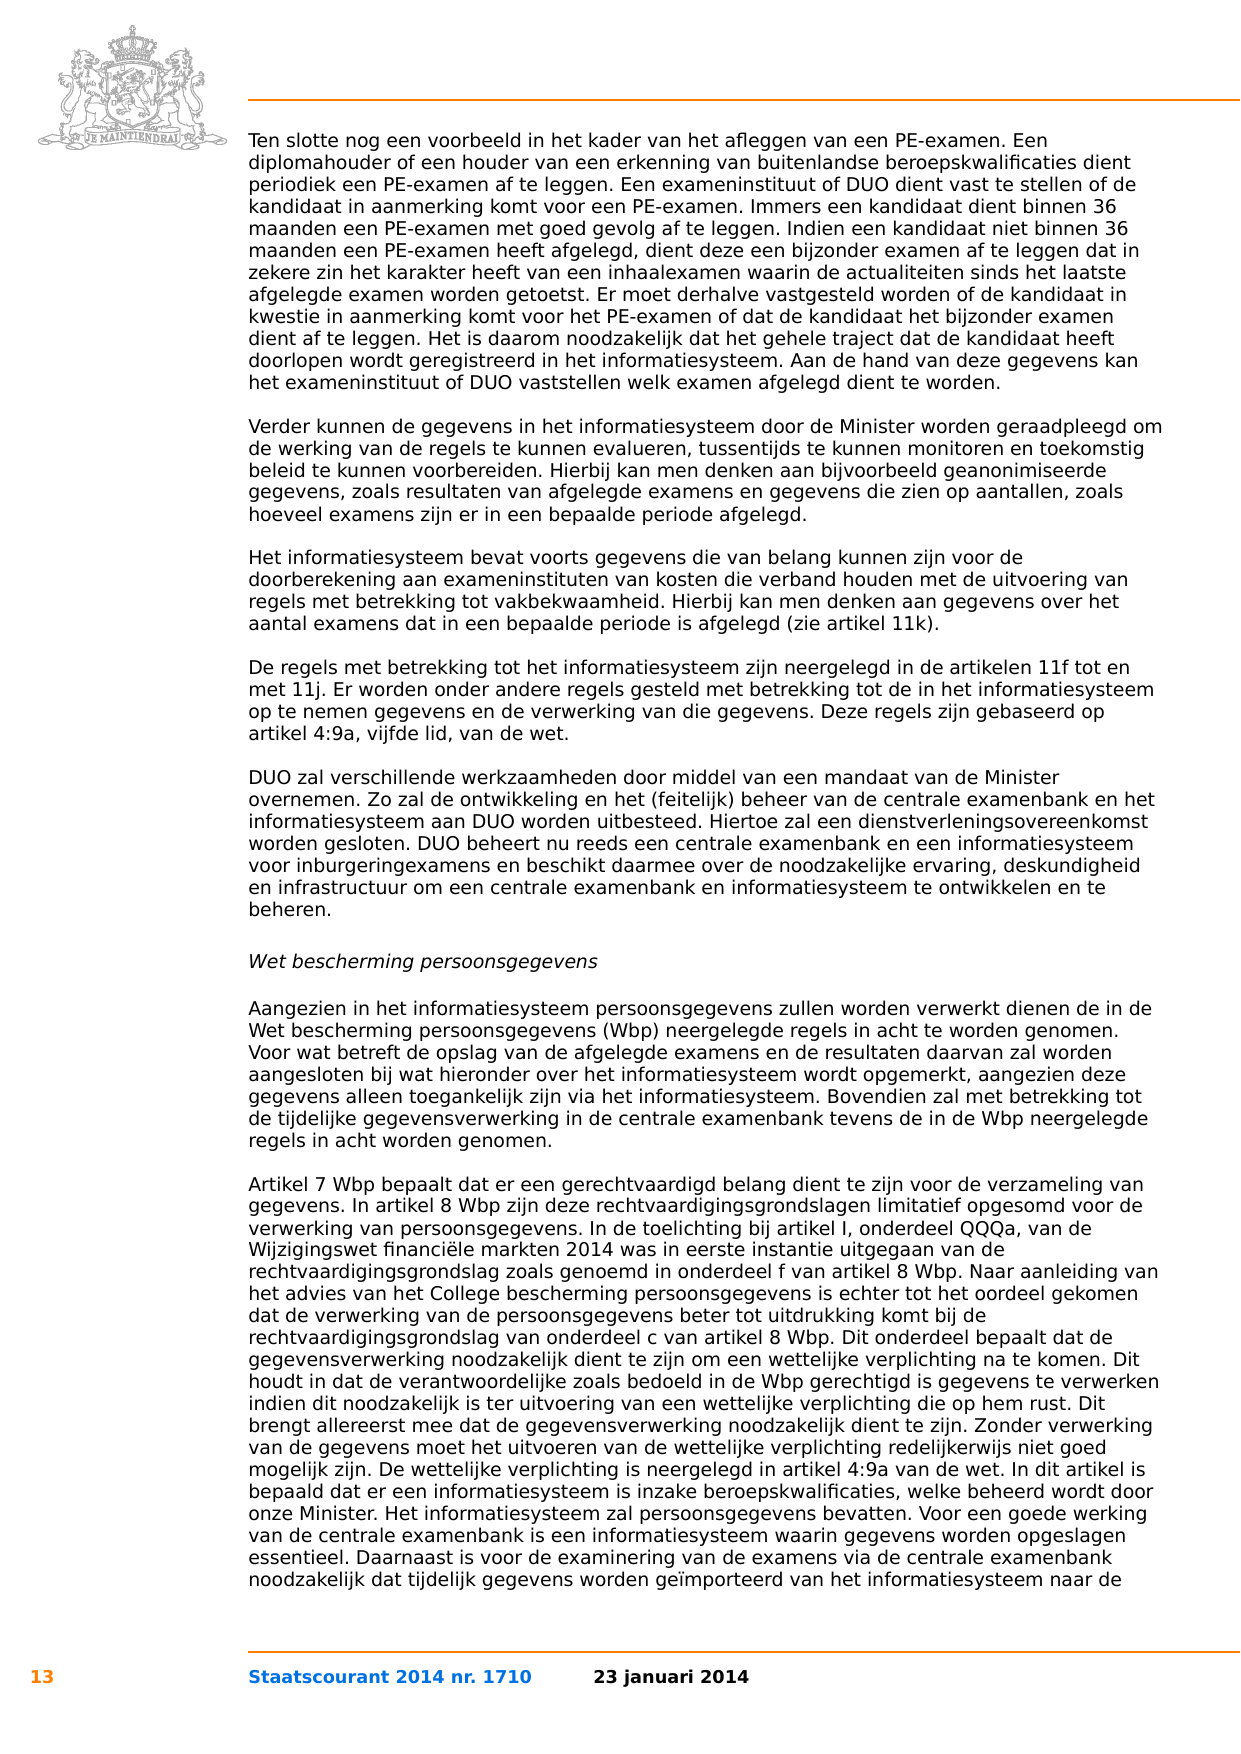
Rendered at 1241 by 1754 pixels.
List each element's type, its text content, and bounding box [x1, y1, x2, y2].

picture [38, 25, 227, 150]
text Aangezien in het informatiesysteem persoonsgegevens zullen worden verwerkt dienen de in de Wet bescherming persoonsgegevens (Wbp) neergelegde regels in acht te worden genomen. Voor wat betreft de opslag van de afgelegde examens en de resultaten daarvan zal worden aangesloten bij wat hieronder over het informatiesysteem wordt opgemerkt, aangezien deze gegevens alleen toegankelijk zijn via het informatiesysteem. Bovendien zal met betrekking tot de tijdelijke gegevensverwerking in de centrale examenbank tevens de in de Wbp neergelegde regels in acht worden genomen. [248, 998, 1163, 1152]
text Het informatiesysteem bevat voorts gegevens die van belang kunnen zijn voor de doorberekening aan exameninstituten van kosten die verband houden met de uitvoering van regels met betrekking tot vakbekwaamheid. Hierbij kan men denken aan gegevens over het aantal examens dat in een bepaalde periode is afgelegd (zie artikel 11k). [248, 547, 1163, 635]
text DUO zal verschillende werkzaamheden door middel van een mandaat van de Minister overnemen. Zo zal de ontwikkeling en het (feitelijk) beheer van de centrale examenbank en het informatiesysteem aan DUO worden uitbesteed. Hiertoe zal een dienstverleningsovereenkomst worden gesloten. DUO beheert nu reeds een centrale examenbank en een informatiesysteem voor inburgeringexamens en beschikt daarmee over de noodzakelijke ervaring, deskundigheid en infrastructuur om een centrale examenbank en informatiesysteem te ontwikkelen en te beheren. [248, 767, 1163, 921]
text Ten slotte nog een voorbeeld in het kader van het afleggen van een PE-examen. Een diplomahouder of een houder van een erkenning van buitenlandse beroepskwalificaties dient periodiek een PE-examen af te leggen. Een exameninstituut of DUO dient vast te stellen of de kandidaat in aanmerking komt voor een PE-examen. Immers een kandidaat dient binnen 36 maanden een PE-examen met goed gevolg af te leggen. Indien een kandidaat niet binnen 36 maanden een PE-examen heeft afgelegd, dient deze een bijzonder examen af te leggen dat in zekere zin het karakter heeft van een inhaalexamen waarin de actualiteiten sinds het laatste afgelegde examen worden getoetst. Er moet derhalve vastgesteld worden of de kandidaat in kwestie in aanmerking komt voor het PE-examen of dat de kandidaat het bijzonder examen dient af te leggen. Het is daarom noodzakelijk dat het gehele traject dat de kandidaat heeft doorlopen wordt geregistreerd in het informatiesysteem. Aan de hand van deze gegevens kan het exameninstituut of DUO vaststellen welk examen afgelegd dient te worden. [248, 130, 1163, 394]
text De regels met betrekking tot het informatiesysteem zijn neergelegd in de artikelen 11f tot en met 11j. Er worden onder andere regels gesteld met betrekking tot de in het informatiesysteem op te nemen gegevens en de verwerking van die gegevens. Deze regels zijn gebaseerd op artikel 4:9a, vijfde lid, van de wet. [248, 657, 1163, 745]
text Artikel 7 Wbp bepaalt dat er een gerechtvaardigd belang dient te zijn voor de verzameling van gegevens. In artikel 8 Wbp zijn deze rechtvaardigingsgrondslagen limitatief opgesomd voor de verwerking van persoonsgegevens. In de toelichting bij artikel I, onderdeel QQQa, van de Wijzigingswet financiële markten 2014 was in eerste instantie uitgegaan van de rechtvaardigingsgrondslag zoals genoemd in onderdeel f van artikel 8 Wbp. Naar aanleiding van het advies van het College bescherming persoonsgegevens is echter tot het oordeel gekomen dat de verwerking van de persoonsgegevens beter tot uitdrukking komt bij de rechtvaardigingsgrondslag van onderdeel c van artikel 8 Wbp. Dit onderdeel bepaalt dat de gegevensverwerking noodzakelijk dient te zijn om een wettelijke verplichting na te komen. Dit houdt in dat de verantwoordelijke zoals bedoeld in de Wbp gerechtigd is gegevens te verwerken indien dit noodzakelijk is ter uitvoering van een wettelijke verplichting die op hem rust. Dit brengt allereerst mee dat de gegevensverwerking noodzakelijk dient te zijn. Zonder verwerking van de gegevens moet het uitvoeren van de wettelijke verplichting redelijkerwijs niet goed mogelijk zijn. De wettelijke verplichting is neergelegd in artikel 4:9a van de wet. In dit artikel is bepaald dat er een informatiesysteem is inzake beroepskwalificaties, welke beheerd wordt door onze Minister. Het informatiesysteem zal persoonsgegevens bevatten. Voor een goede werking van de centrale examenbank is een informatiesysteem waarin gegevens worden opgeslagen essentieel. Daarnaast is voor de examinering van de examens via de centrale examenbank noodzakelijk dat tijdelijk gegevens worden geïmporteerd van het informatiesysteem naar de [248, 1173, 1163, 1591]
text Verder kunnen de gegevens in het informatiesysteem door de Minister worden geraadpleegd om de werking van de regels te kunnen evalueren, tussentijds te kunnen monitoren en toekomstig beleid te kunnen voorbereiden. Hierbij kan men denken aan bijvoorbeeld geanonimiseerde gegevens, zoals resultaten van afgelegde examens en gegevens die zien op aantallen, zoals hoeveel examens zijn er in een bepaalde periode afgelegd. [248, 416, 1163, 525]
subtitle Wet bescherming persoonsgegevens [248, 951, 1163, 973]
